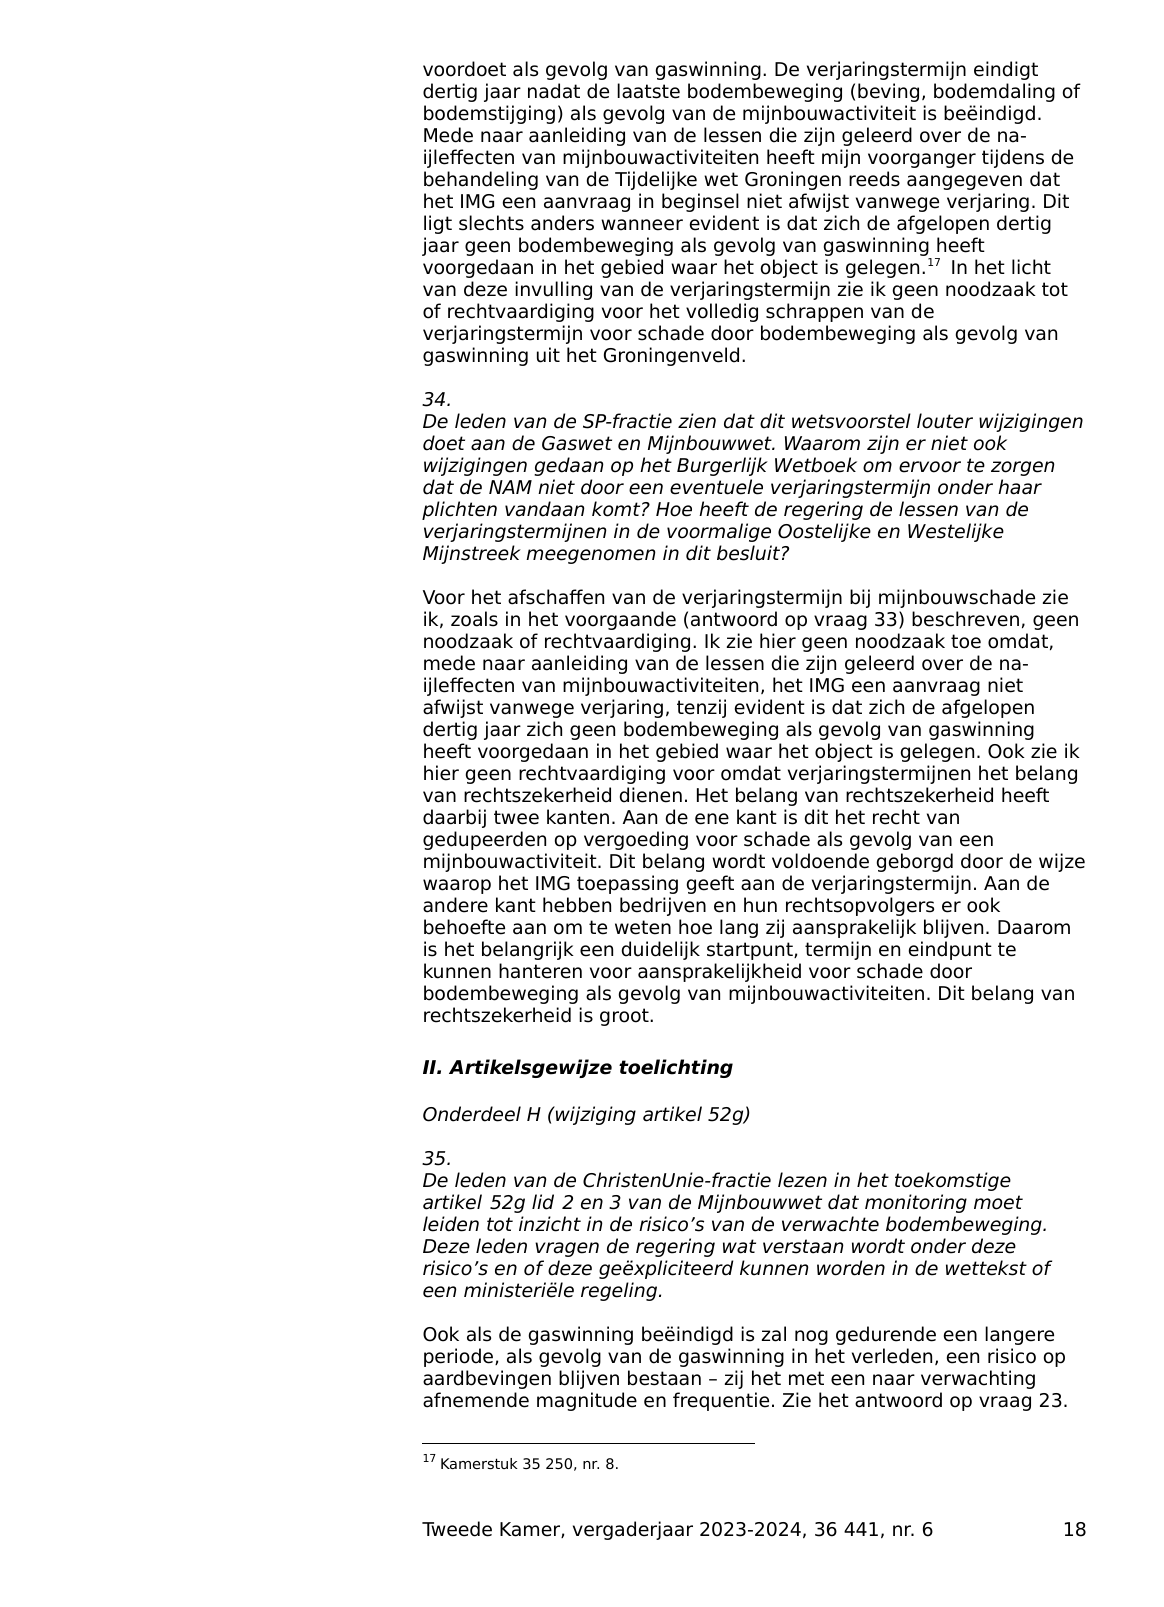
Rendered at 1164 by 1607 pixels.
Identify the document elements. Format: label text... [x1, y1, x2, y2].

text De leden van de ChristenUnie-fractie lezen in het toekomstige artikel 52g lid 2 en 3 van de Mijnbouwwet dat monitoring moet leiden tot inzicht in de risico’s van de verwachte bodembeweging. Deze leden vragen de regering wat verstaan wordt onder deze risico’s en of deze geëxpliciteerd kunnen worden in de wettekst of een ministeriële regeling. [422, 1170, 1087, 1302]
text voordoet als gevolg van gaswinning. De verjaringstermijn eindigt dertig jaar nadat de laatste bodembeweging (beving, bodemdaling of bodemstijging) als gevolg van de mijnbouwactiviteit is beëindigd. [422, 59, 1087, 125]
text 35. [422, 1148, 1087, 1170]
text De leden van de SP-fractie zien dat dit wetsvoorstel louter wijzigingen doet aan de Gaswet en Mijnbouwwet. Waarom zijn er niet ook wijzigingen gedaan op het Burgerlijk Wetboek om ervoor te zorgen dat de NAM niet door een eventuele verjaringstermijn onder haar plichten vandaan komt? Hoe heeft de regering de lessen van de verjaringstermijnen in de voormalige Oostelijke en Westelijke Mijnstreek meegenomen in dit besluit? [422, 411, 1087, 565]
text 34. [422, 389, 1087, 411]
text Mede naar aanleiding van de lessen die zijn geleerd over de na-ijleffecten van mijnbouwactiviteiten heeft mijn voorganger tijdens de behandeling van de Tijdelijke wet Groningen reeds aangegeven dat het IMG een aanvraag in beginsel niet afwijst vanwege verjaring. Dit ligt slechts anders wanneer evident is dat zich de afgelopen dertig jaar geen bodembeweging als gevolg van gaswinning heeft voorgedaan in het gebied waar het object is gelegen. In het licht van deze invulling van de verjaringstermijn zie ik geen noodzaak tot of rechtvaardiging voor het volledig schrappen van de verjaringstermijn voor schade door bodembeweging als gevolg van gaswinning uit het Groningenveld. [422, 125, 1087, 367]
subtitle Onderdeel H (wijziging artikel 52g) [422, 1103, 1087, 1126]
text Ook als de gaswinning beëindigd is zal nog gedurende een langere periode, als gevolg van de gaswinning in het verleden, een risico op aardbevingen blijven bestaan – zij het met een naar verwachting afnemende magnitude en frequentie. Zie het antwoord op vraag 23. [422, 1324, 1087, 1412]
subtitle II. Artikelsgewijze toelichting [422, 1057, 1087, 1078]
text Voor het afschaffen van de verjaringstermijn bij mijnbouwschade zie ik, zoals in het voorgaande (antwoord op vraag 33) beschreven, geen noodzaak of rechtvaardiging. Ik zie hier geen noodzaak toe omdat, mede naar aanleiding van de lessen die zijn geleerd over de na-ijleffecten van mijnbouwactiviteiten, het IMG een aanvraag niet afwijst vanwege verjaring, tenzij evident is dat zich de afgelopen dertig jaar zich geen bodembeweging als gevolg van gaswinning heeft voorgedaan in het gebied waar het object is gelegen. Ook zie ik hier geen rechtvaardiging voor omdat verjaringstermijnen het belang van rechtszekerheid dienen. Het belang van rechtszekerheid heeft daarbij twee kanten. Aan de ene kant is dit het recht van gedupeerden op vergoeding voor schade als gevolg van een mijnbouwactiviteit. Dit belang wordt voldoende geborgd door de wijze waarop het IMG toepassing geeft aan de verjaringstermijn. Aan de andere kant hebben bedrijven en hun rechtsopvolgers er ook behoefte aan om te weten hoe lang zij aansprakelijk blijven. Daarom is het belangrijk een duidelijk startpunt, termijn en eindpunt te kunnen hanteren voor aansprakelijkheid voor schade door bodembeweging als gevolg van mijnbouwactiviteiten. Dit belang van rechtszekerheid is groot. [422, 587, 1087, 1027]
text Kamerstuk 35 250, nr. 8. [422, 1452, 1087, 1474]
